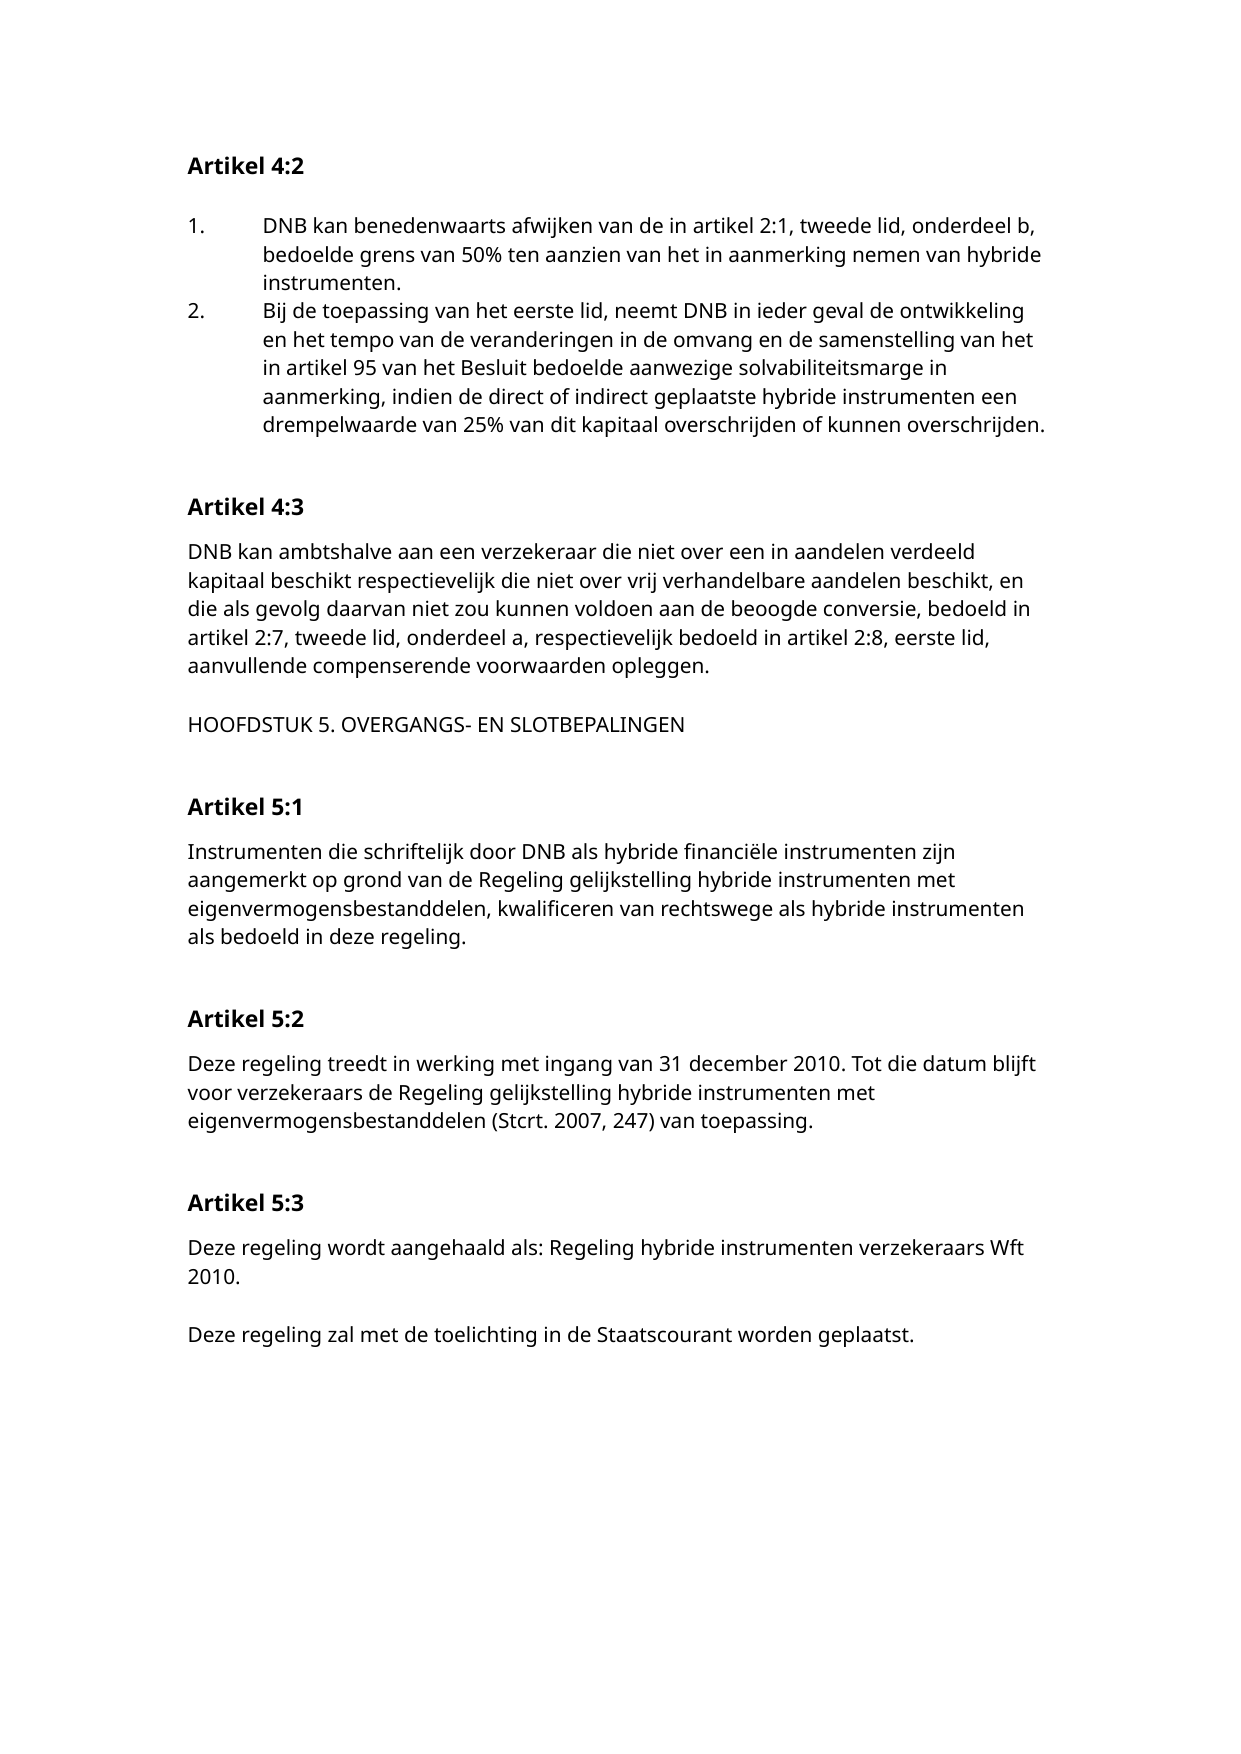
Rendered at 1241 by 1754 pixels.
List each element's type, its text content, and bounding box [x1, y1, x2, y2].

subtitle Artikel 5:2 [187, 1003, 1053, 1034]
text Instrumenten die schriftelijk door DNB als hybride financiële instrumenten zijn aangemerkt op grond van de Regeling gelijkstelling hybride instrumenten met eigenvermogensbestanddelen, kwalificeren van rechtswege als hybride instrumenten als bedoeld in deze regeling. [187, 837, 1053, 951]
text Deze regeling treedt in werking met ingang van 31 december 2010. Tot die datum blijft voor verzekeraars de Regeling gelijkstelling hybride instrumenten met eigenvermogensbestanddelen (Stcrt. 2007, 247) van toepassing. [187, 1049, 1053, 1135]
subtitle Artikel 4:2 [187, 150, 1053, 181]
subtitle Artikel 4:3 [187, 491, 1053, 522]
text DNB kan ambtshalve aan een verzekeraar die niet over een in aandelen verdeeld kapitaal beschikt respectievelijk die niet over vrij verhandelbare aandelen beschikt, en die als gevolg daarvan niet zou kunnen voldoen aan de beoogde conversie, bedoeld in artikel 2:7, tweede lid, onderdeel a, respectievelijk bedoeld in artikel 2:8, eerste lid, aanvullende compenserende voorwaarden opleggen. [187, 537, 1053, 680]
text Deze regeling zal met de toelichting in de Staatscourant worden geplaatst. [187, 1320, 1053, 1349]
list Bij de toepassing van het eerste lid, neemt DNB in ieder geval de ontwikkeling en het tempo van de veranderingen in de omvang en de samenstelling van het in artikel 95 van het Besluit bedoelde aanwezige solvabiliteitsmarge in aanmerking, indien de direct of indirect geplaatste hybride instrumenten een drempelwaarde van 25% van dit kapitaal overschrijden of kunnen overschrijden. [187, 297, 1053, 439]
subtitle HOOFDSTUK 5. OVERGANGS- EN SLOTBEPALINGEN [187, 710, 1053, 738]
text Deze regeling wordt aangehaald als: Regeling hybride instrumenten verzekeraars Wft 2010. [187, 1233, 1053, 1290]
subtitle Artikel 5:1 [187, 791, 1053, 822]
list DNB kan benedenwaarts afwijken van de in artikel 2:1, tweede lid, onderdeel b, bedoelde grens van 50% ten aanzien van het in aanmerking nemen van hybride instrumenten. [187, 211, 1053, 297]
subtitle Artikel 5:3 [187, 1187, 1053, 1218]
